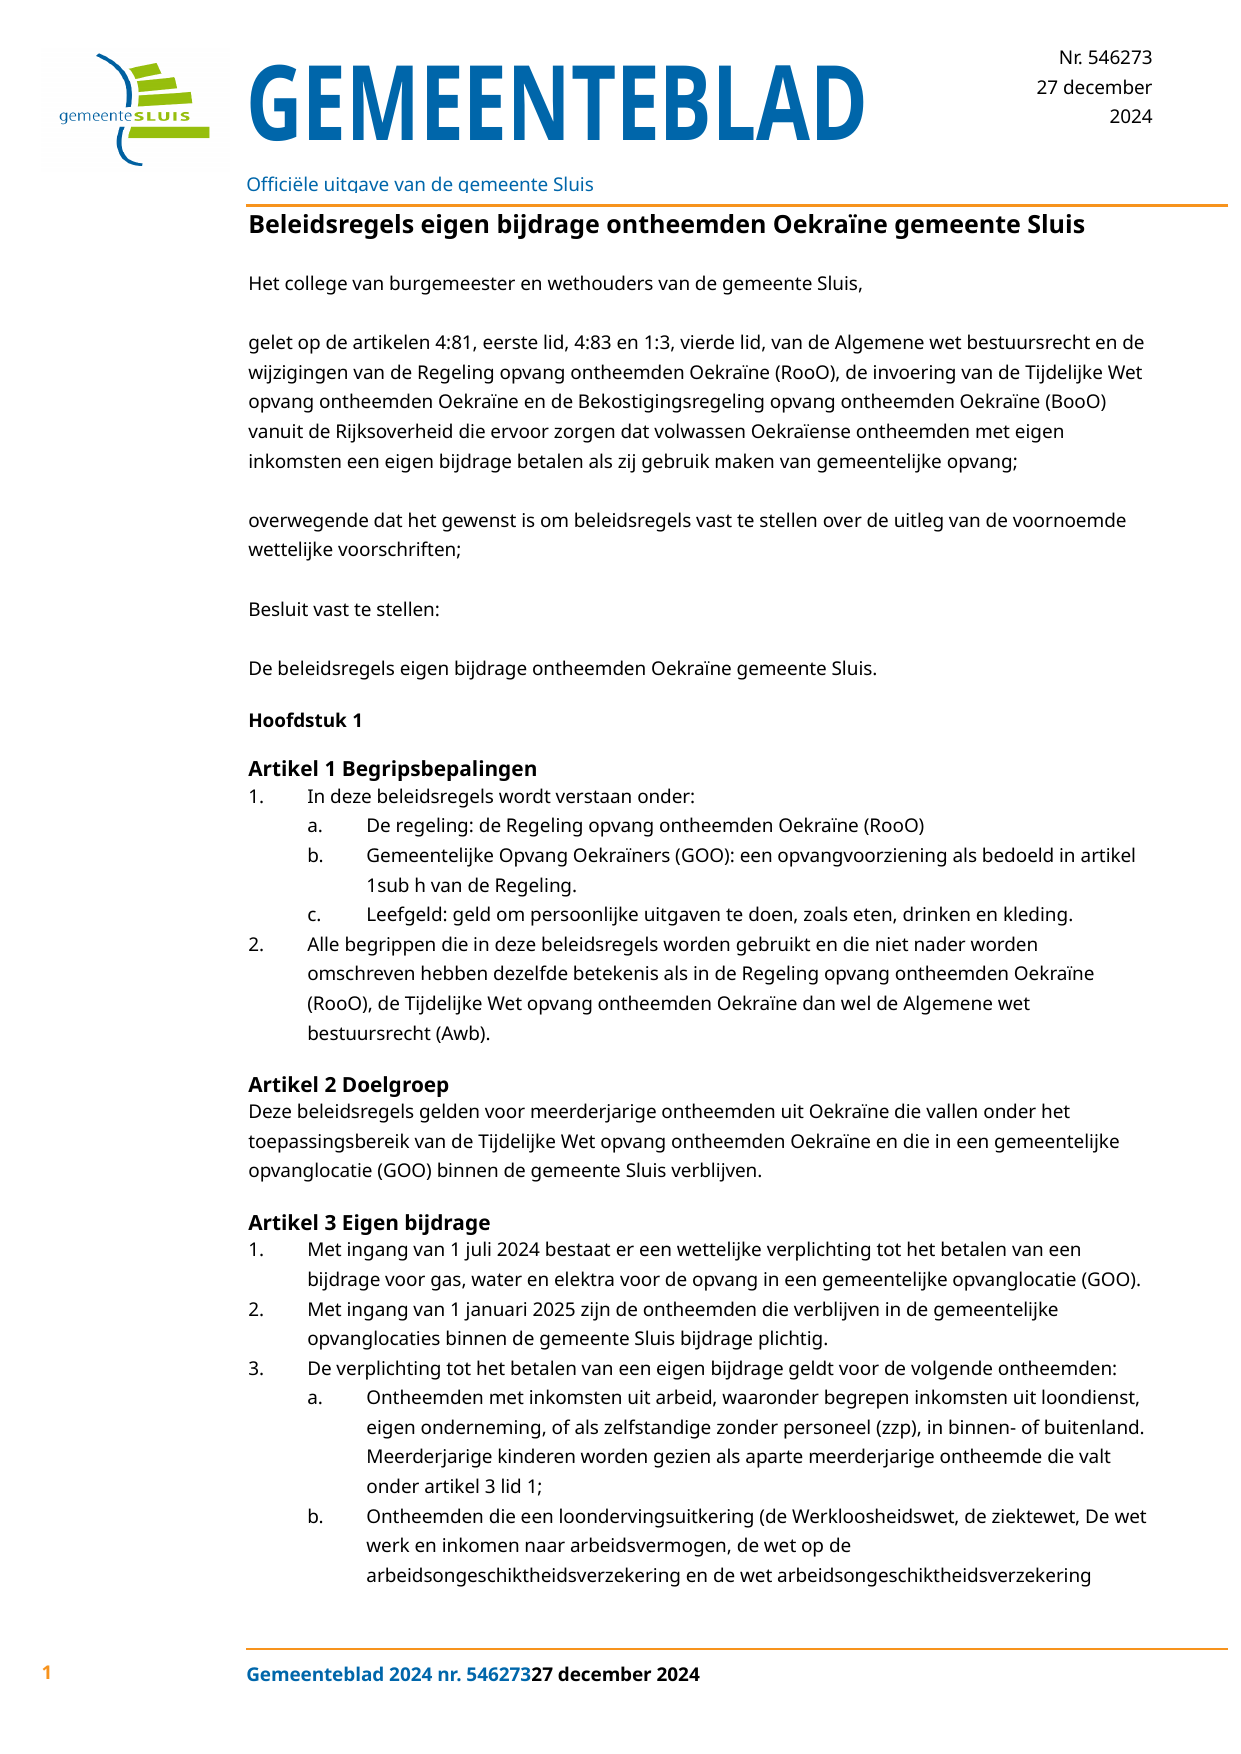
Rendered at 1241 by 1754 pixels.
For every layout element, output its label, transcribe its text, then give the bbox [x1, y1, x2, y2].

text overwegende dat het gewenst is om beleidsregels vast te stellen over de uitleg van de voornoemde wettelijke voorschriften; [248, 507, 1152, 562]
text gelet op de artikelen 4:81, eerste lid, 4:83 en 1:3, vierde lid, van de Algemene wet bestuursrecht en de wijzigingen van de Regeling opvang ontheemden Oekraïne (RooO), de invoering van de Tijdelijke Wet opvang ontheemden Oekraïne en de Bekostigingsregeling opvang ontheemden Oekraïne (BooO) vanuit de Rijksoverheid die ervoor zorgen dat volwassen Oekraïense ontheemden met eigen inkomsten een eigen bijdrage betalen als zij gebruik maken van gemeentelijke opvang; [248, 329, 1152, 473]
list Met ingang van 1 juli 2024 bestaat er een wettelijke verplichting tot het betalen van een bijdrage voor gas, water en elektra voor de opvang in een gemeentelijke opvanglocatie (GOO). [248, 1237, 1152, 1292]
text Besluit vast te stellen: [248, 596, 1152, 621]
list Gemeentelijke Opvang Oekraïners (GOO): een opvangvoorziening als bedoeld in artikel 1sub h van de Regeling. [307, 842, 1152, 897]
list Leefgeld: geld om persoonlijke uitgaven te doen, zoals eten, drinken en kleding. [307, 901, 1152, 927]
text Artikel 1 Begripsbepalingen [248, 754, 1152, 783]
list In deze beleidsregels wordt verstaan onder: [248, 783, 1152, 809]
list Met ingang van 1 januari 2025 zijn de ontheemden die verblijven in de gemeentelijke opvanglocaties binnen de gemeente Sluis bijdrage plichtig. [248, 1296, 1152, 1351]
list Ontheemden met inkomsten uit arbeid, waaronder begrepen inkomsten uit loondienst, eigen onderneming, of als zelfstandige zonder personeel (zzp), in binnen- of buitenland. Meerderjarige kinderen worden gezien als aparte meerderjarige ontheemde die valt onder artikel 3 lid 1; [307, 1384, 1152, 1499]
list De verplichting tot het betalen van een eigen bijdrage geldt voor de volgende ontheemden: [248, 1355, 1152, 1381]
list Ontheemden die een loondervingsuitkering (de Werkloosheidswet, de ziektewet, De wet werk en inkomen naar arbeidsvermogen, de wet op de arbeidsongeschiktheidsverzekering en de wet arbeidsongeschiktheidsverzekering [307, 1503, 1152, 1588]
text Deze beleidsregels gelden voor meerderjarige ontheemden uit Oekraïne die vallen onder het toepassingsbereik van de Tijdelijke Wet opvang ontheemden Oekraïne en die in een gemeentelijke opvanglocatie (GOO) binnen de gemeente Sluis verblijven. [248, 1098, 1152, 1183]
picture [41, 47, 231, 172]
text Artikel 2 Doelgroep [248, 1070, 1152, 1098]
text De beleidsregels eigen bijdrage ontheemden Oekraïne gemeente Sluis. [248, 655, 1152, 681]
text Beleidsregels eigen bijdrage ontheemden Oekraïne gemeente Sluis [248, 207, 1152, 241]
text Hoofdstuk 1 [248, 705, 1152, 734]
text Het college van burgemeester en wethouders van de gemeente Sluis, [248, 270, 1152, 296]
list Alle begrippen die in deze beleidsregels worden gebruikt en die niet nader worden omschreven hebben dezelfde betekenis als in de Regeling opvang ontheemden Oekraïne (RooO), de Tijdelijke Wet opvang ontheemden Oekraïne dan wel de Algemene wet bestuursrecht (Awb). [248, 931, 1152, 1045]
list De regeling: de Regeling opvang ontheemden Oekraïne (RooO) [307, 813, 1152, 838]
text Artikel 3 Eigen bijdrage [248, 1208, 1152, 1237]
